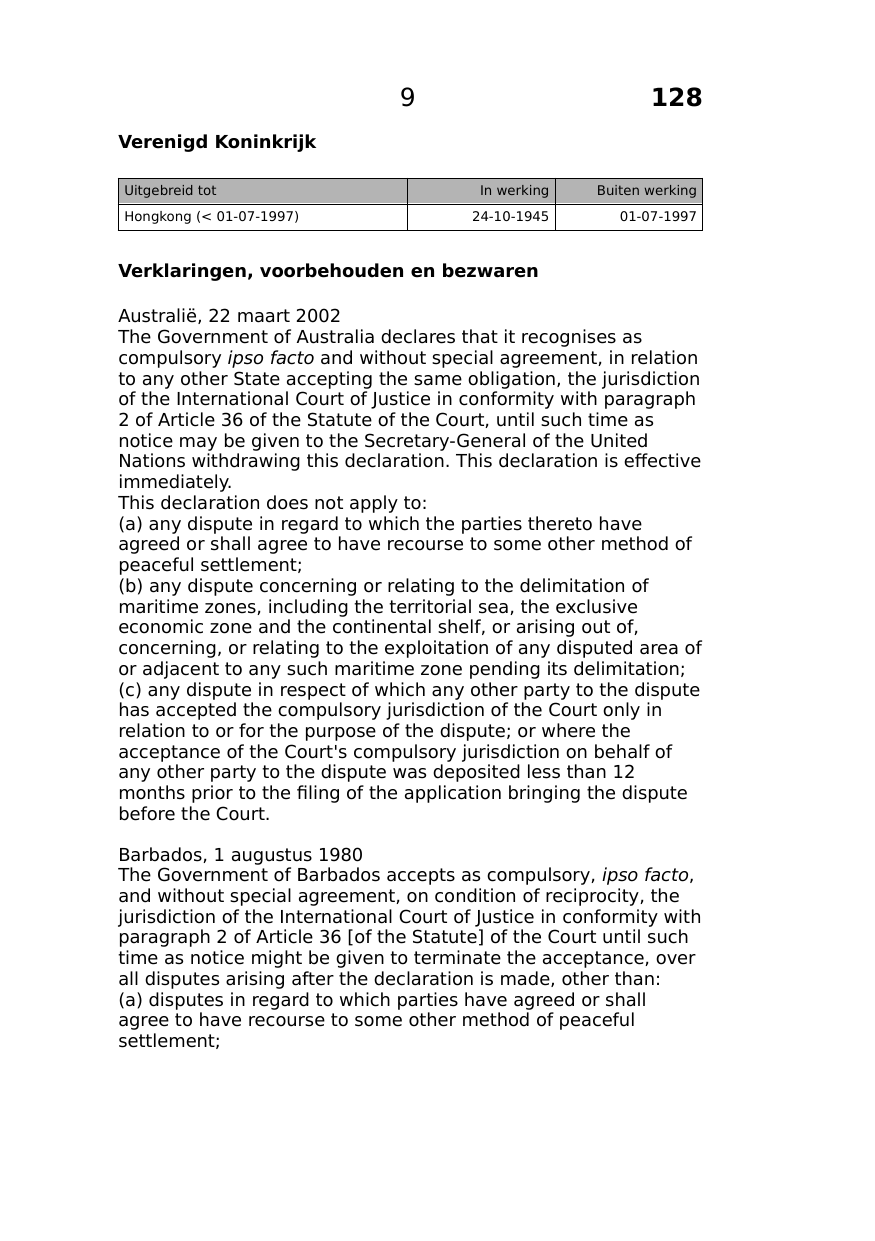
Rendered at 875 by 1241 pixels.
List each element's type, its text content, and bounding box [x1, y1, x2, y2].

table_header In werking [408, 179, 555, 203]
text This declaration does not apply to: [118, 493, 703, 513]
table_header Buiten werking [556, 179, 702, 203]
text (a) any dispute in regard to which the parties thereto have agreed or shall agree to have recourse to some other method of peaceful settlement; [118, 513, 703, 576]
table_cell 01-07-1997 [556, 205, 702, 229]
text The Government of Australia declares that it recognises as compulsory ipso facto and without special agreement, in relation to any other State accepting the same obligation, the jurisdiction of the International Court of Justice in conformity with paragraph 2 of Article 36 of the Statute of the Court, until such time as notice may be given to the Secretary-General of the United Nations withdrawing this declaration. This declaration is effective immediately. [118, 327, 703, 493]
text (c) any dispute in respect of which any other party to the dispute has accepted the compulsory jurisdiction of the Court only in relation to or for the purpose of the dispute; or where the acceptance of the Court's compulsory jurisdiction on behalf of any other party to the dispute was deposited less than 12 months prior to the filing of the application bringing the dispute before the Court. [118, 679, 703, 824]
text Australië, 22 maart 2002 [118, 306, 703, 327]
text The Government of Barbados accepts as compulsory, ipso facto, and without special agreement, on condition of reciprocity, the jurisdiction of the International Court of Justice in conformity with paragraph 2 of Article 36 [of the Statute] of the Court until such time as notice might be given to terminate the acceptance, over all disputes arising after the declaration is made, other than: [118, 865, 703, 989]
text Barbados, 1 augustus 1980 [118, 844, 703, 865]
table_cell Hongkong (< 01-07-1997) [119, 205, 407, 229]
table_header Uitgebreid tot [119, 179, 407, 203]
text (a) disputes in regard to which parties have agreed or shall agree to have recourse to some other method of peaceful settlement; [118, 989, 703, 1052]
table_cell 24-10-1945 [408, 205, 555, 229]
subtitle Verklaringen, voorbehouden en bezwaren [118, 261, 703, 281]
subtitle Verenigd Koninkrijk [118, 132, 703, 153]
text (b) any dispute concerning or relating to the delimitation of maritime zones, including the territorial sea, the exclusive economic zone and the continental shelf, or arising out of, concerning, or relating to the exploitation of any disputed area of or adjacent to any such maritime zone pending its delimitation; [118, 576, 703, 679]
